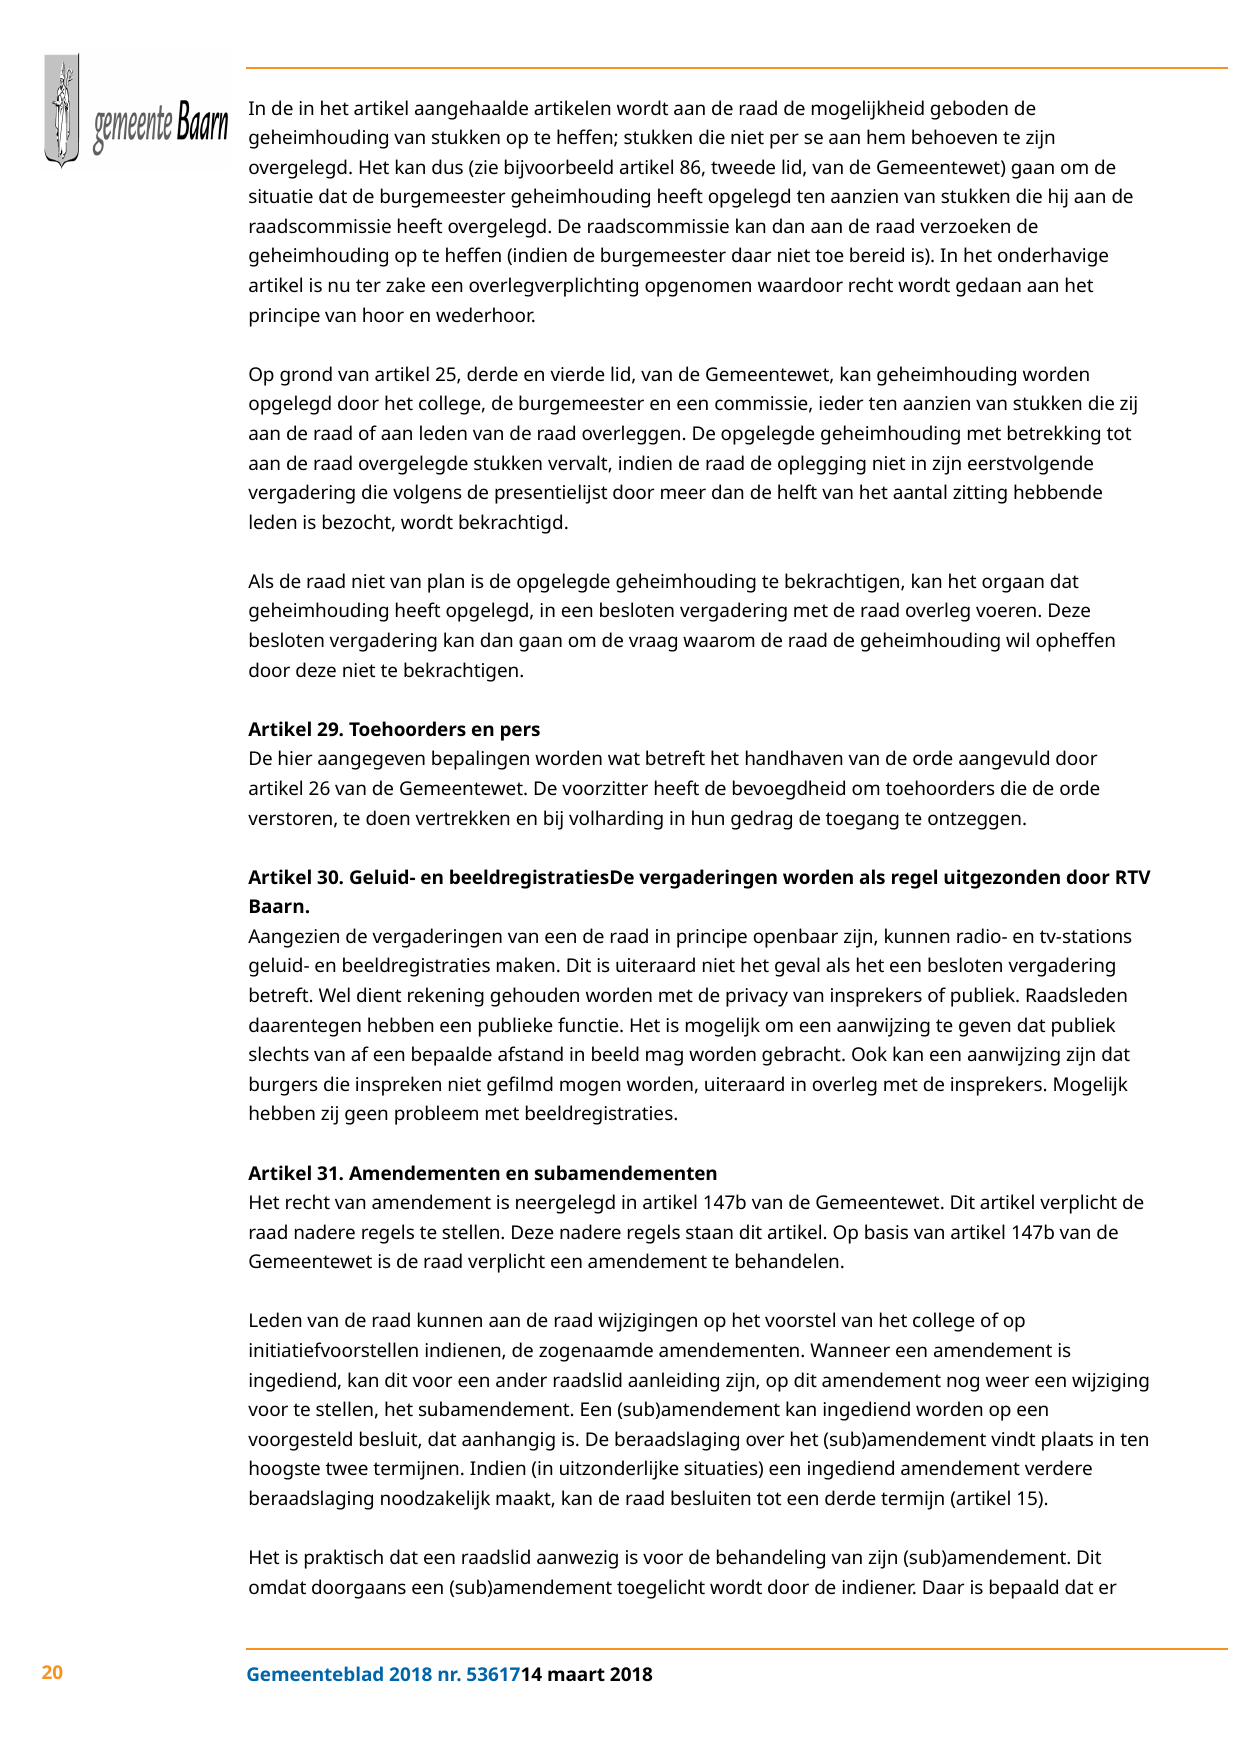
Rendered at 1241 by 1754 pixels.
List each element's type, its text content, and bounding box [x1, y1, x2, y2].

picture [41, 47, 231, 172]
text Het recht van amendement is neergelegd in artikel 147b van de Gemeentewet. Dit artikel verplicht de raad nadere regels te stellen. Deze nadere regels staan dit artikel. Op basis van artikel 147b van de Gemeentewet is de raad verplicht een amendement te behandelen. [248, 1189, 1152, 1274]
text De hier aangegeven bepalingen worden wat betreft het handhaven van de orde aangevuld door artikel 26 van de Gemeentewet. De voorzitter heeft de bevoegdheid om toehoorders die de orde verstoren, te doen vertrekken en bij volharding in hun gedrag de toegang te ontzeggen. [248, 746, 1152, 831]
text In de in het artikel aangehaalde artikelen wordt aan de raad de mogelijkheid geboden de geheimhouding van stukken op te heffen; stukken die niet per se aan hem behoeven te zijn overgelegd. Het kan dus (zie bijvoorbeeld artikel 86, tweede lid, van de Gemeentewet) gaan om de situatie dat de burgemeester geheimhouding heeft opgelegd ten aanzien van stukken die hij aan de raadscommissie heeft overgelegd. De raadscommissie kan dan aan de raad verzoeken de geheimhouding op te heffen (indien de burgemeester daar niet toe bereid is). In het onderhavige artikel is nu ter zake een overlegverplichting opgenomen waardoor recht wordt gedaan aan het principe van hoor en wederhoor. [248, 95, 1152, 328]
text Op grond van artikel 25, derde en vierde lid, van de Gemeentewet, kan geheimhouding worden opgelegd door het college, de burgemeester en een commissie, ieder ten aanzien van stukken die zij aan de raad of aan leden van de raad overleggen. De opgelegde geheimhouding met betrekking tot aan de raad overgelegde stukken vervalt, indien de raad de oplegging niet in zijn eerstvolgende vergadering die volgens de presentielijst door meer dan de helft van het aantal zitting hebbende leden is bezocht, wordt bekrachtigd. [248, 361, 1152, 535]
text Artikel 31. Amendementen en subamendementen [248, 1160, 1152, 1186]
text Het is praktisch dat een raadslid aanwezig is voor de behandeling van zijn (sub)amendement. Dit omdat doorgaans een (sub)amendement toegelicht wordt door de indiener. Daar is bepaald dat er [248, 1544, 1152, 1600]
text Artikel 29. Toehoorders en pers [248, 716, 1152, 742]
text Aangezien de vergaderingen van een de raad in principe openbaar zijn, kunnen radio- en tv-stations geluid- en beeldregistraties maken. Dit is uiteraard niet het geval als het een besloten vergadering betreft. Wel dient rekening gehouden worden met de privacy van insprekers of publiek. Raadsleden daarentegen hebben een publieke functie. Het is mogelijk om een aanwijzing te geven dat publiek slechts van af een bepaalde afstand in beeld mag worden gebracht. Ook kan een aanwijzing zijn dat burgers die inspreken niet gefilmd mogen worden, uiteraard in overleg met de insprekers. Mogelijk hebben zij geen probleem met beeldregistraties. [248, 923, 1152, 1126]
text Artikel 30. Geluid- en beeldregistratiesDe vergaderingen worden als regel uitgezonden door RTV Baarn. [248, 864, 1152, 919]
text Als de raad niet van plan is de opgelegde geheimhouding te bekrachtigen, kan het orgaan dat geheimhouding heeft opgelegd, in een besloten vergadering met de raad overleg voeren. Deze besloten vergadering kan dan gaan om de vraag waarom de raad de geheimhouding wil opheffen door deze niet te bekrachtigen. [248, 568, 1152, 683]
text Leden van de raad kunnen aan de raad wijzigingen op het voorstel van het college of op initiatiefvoorstellen indienen, de zogenaamde amendementen. Wanneer een amendement is ingediend, kan dit voor een ander raadslid aanleiding zijn, op dit amendement nog weer een wijziging voor te stellen, het subamendement. Een (sub)amendement kan ingediend worden op een voorgesteld besluit, dat aanhangig is. De beraadslaging over het (sub)amendement vindt plaats in ten hoogste twee termijnen. Indien (in uitzonderlijke situaties) een ingediend amendement verdere beraadslaging noodzakelijk maakt, kan de raad besluiten tot een derde termijn (artikel 15). [248, 1308, 1152, 1511]
